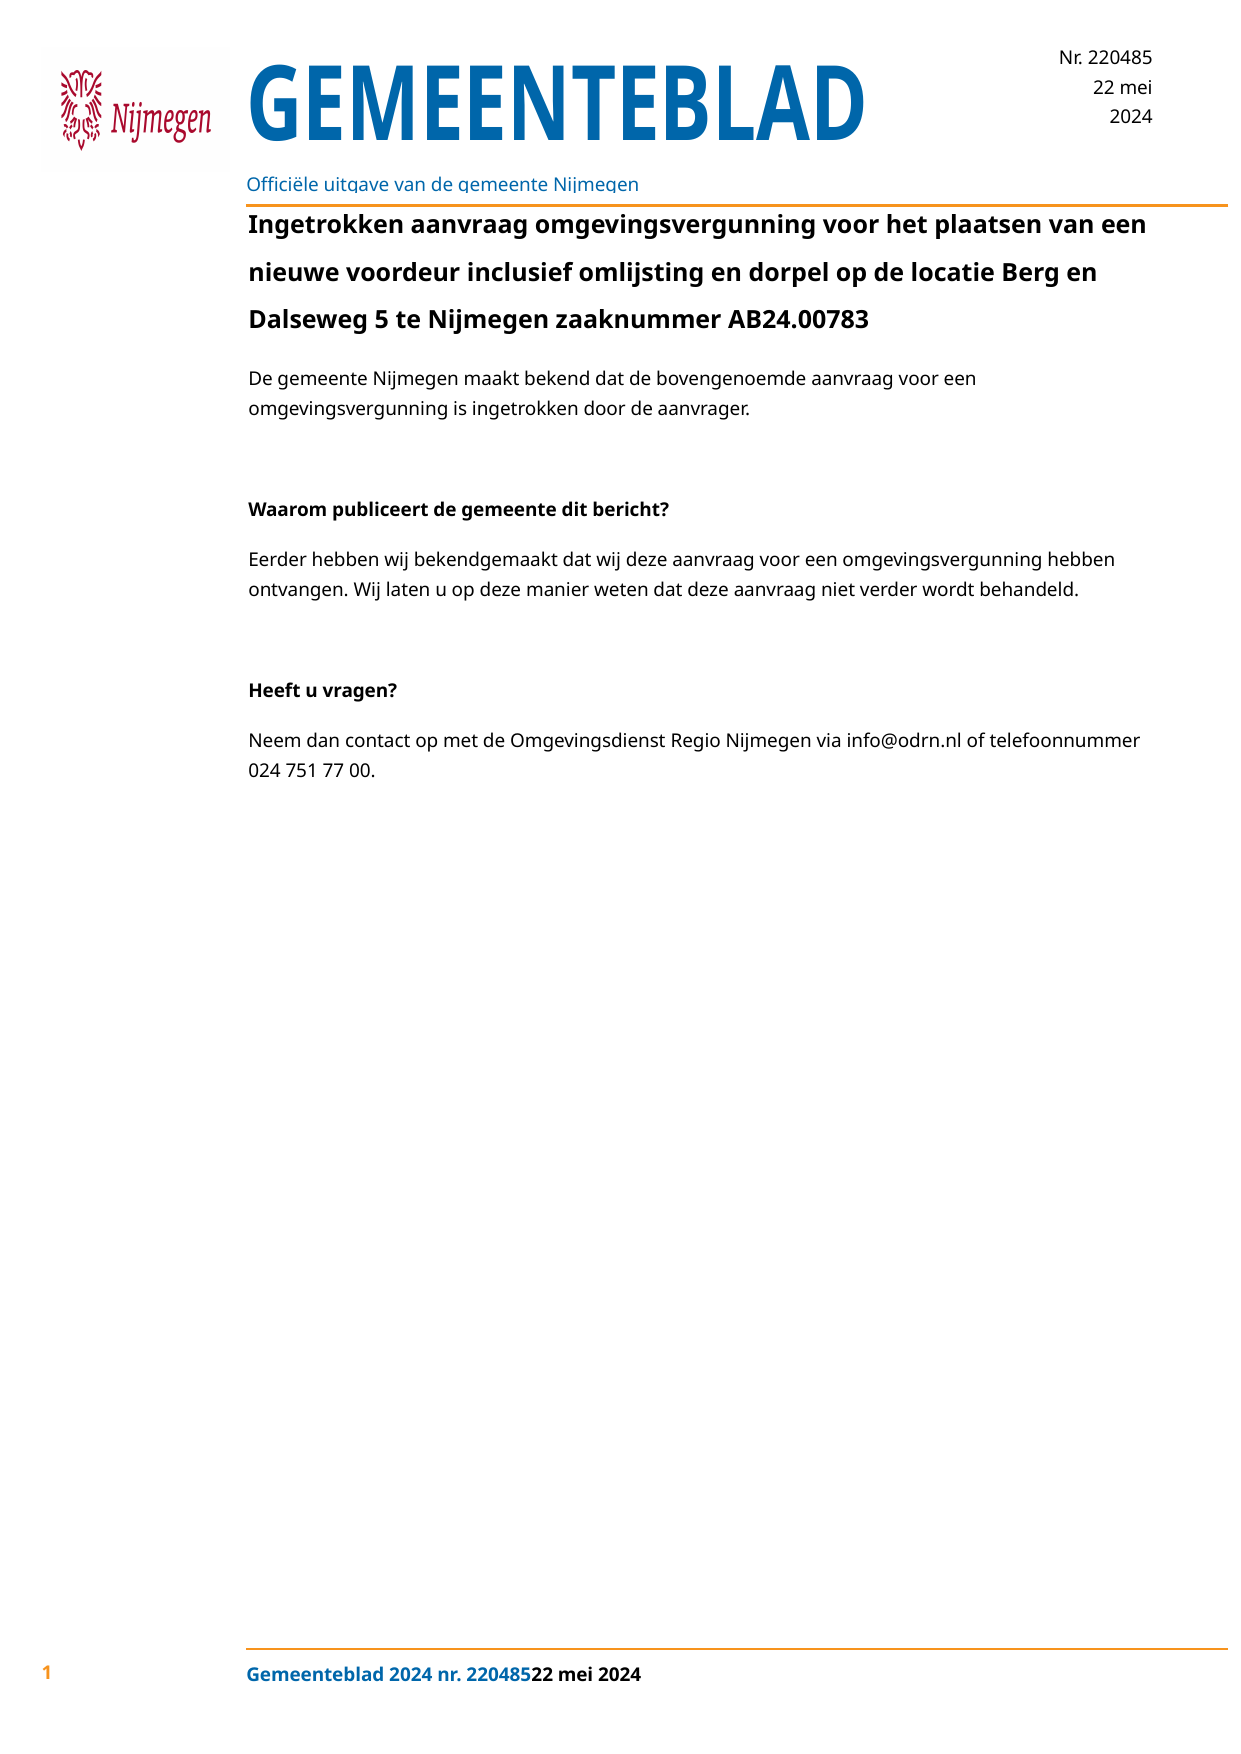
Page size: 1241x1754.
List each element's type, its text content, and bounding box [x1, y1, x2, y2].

text Heeft u vragen? [248, 677, 1152, 702]
text Neem dan contact op met de Omgevingsdienst Regio Nijmegen via info@odrn.nl of telefoonnummer 024 751 77 00. [248, 727, 1152, 782]
text Waarom publiceert de gemeente dit bericht? [248, 496, 1152, 522]
text Eerder hebben wij bekendgemaakt dat wij deze aanvraag voor een omgevingsvergunning hebben ontvangen. Wij laten u op deze manier weten dat deze aanvraag niet verder wordt behandeld. [248, 546, 1152, 602]
picture [41, 47, 231, 172]
text Ingetrokken aanvraag omgevingsvergunning voor het plaatsen van een nieuwe voordeur inclusief omlijsting en dorpel op de locatie Berg en Dalseweg 5 te Nijmegen zaaknummer AB24.00783 [248, 207, 1152, 336]
text De gemeente Nijmegen maakt bekend dat de bovengenoemde aanvraag voor een omgevingsvergunning is ingetrokken door de aanvrager. [248, 366, 1152, 421]
